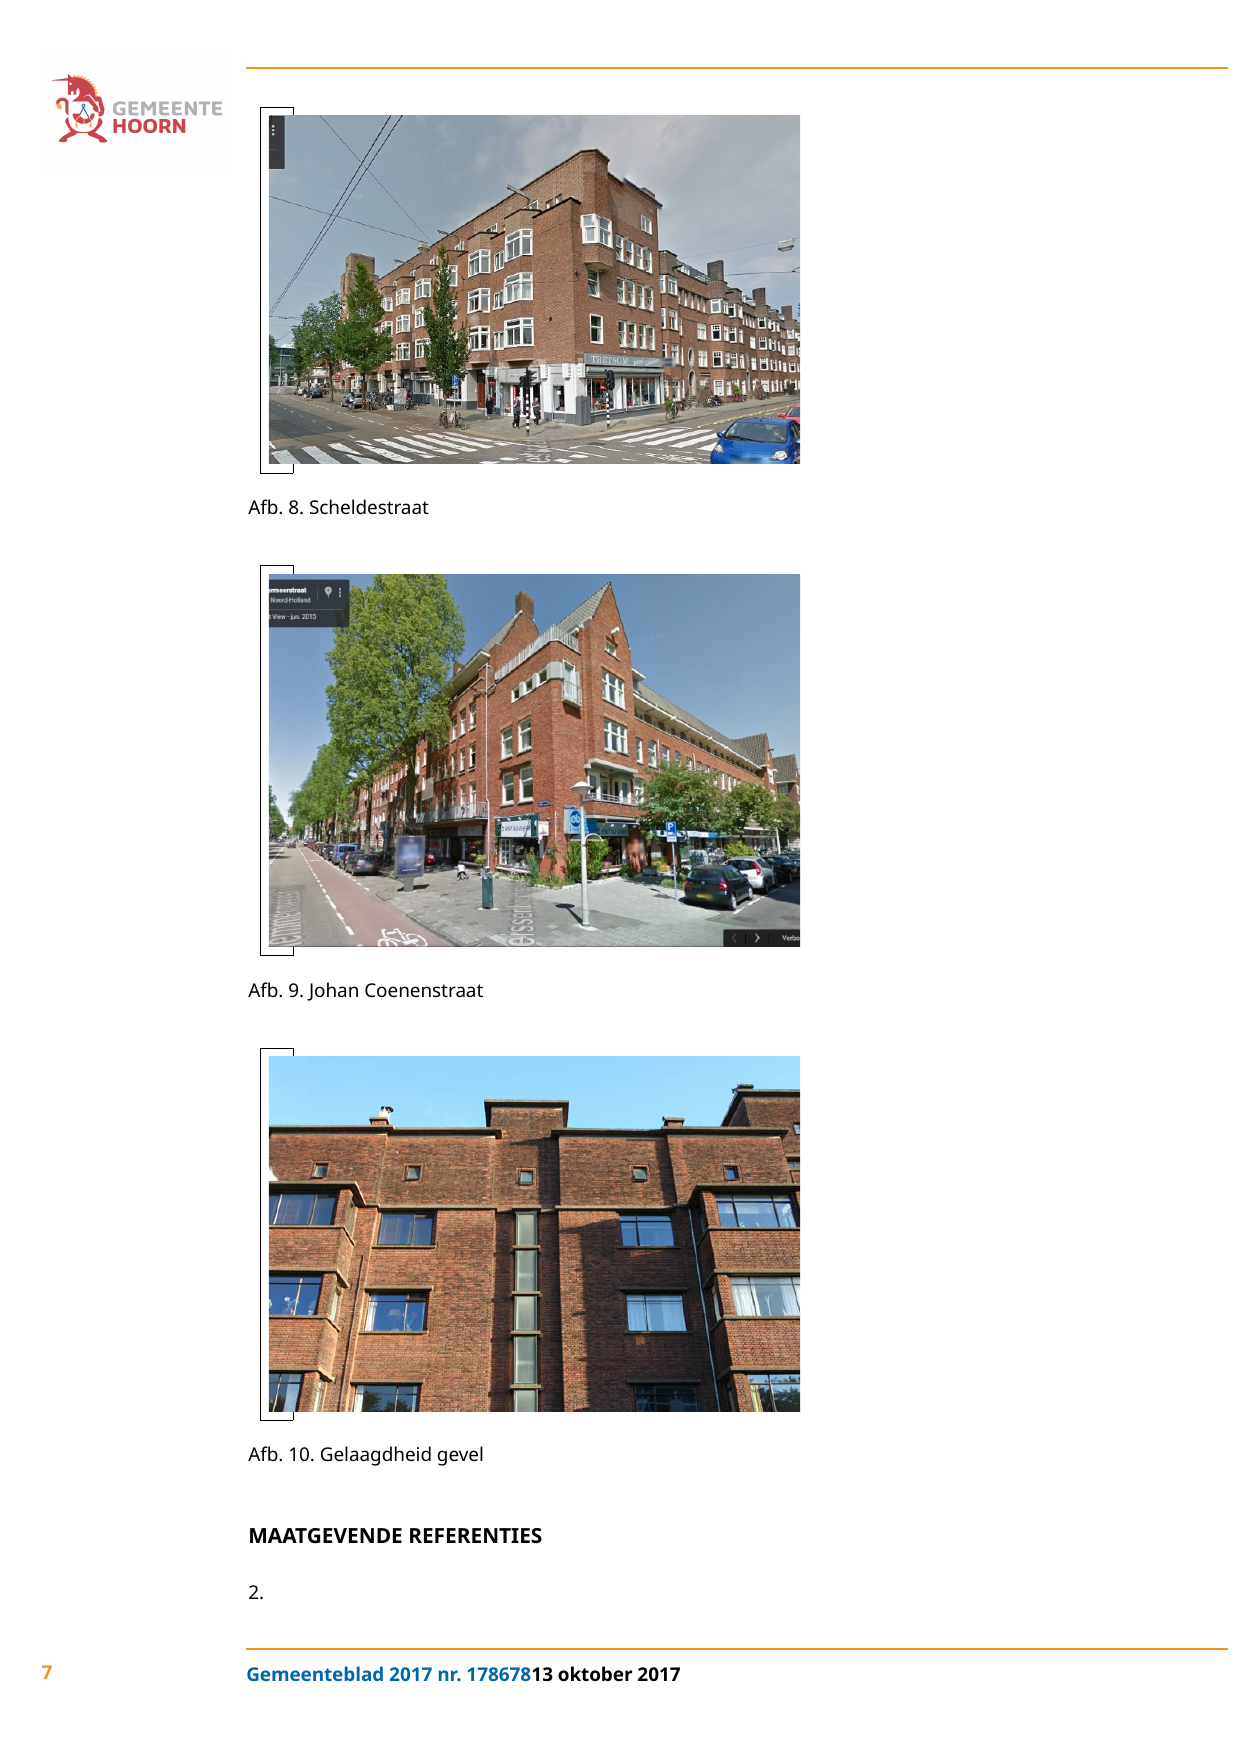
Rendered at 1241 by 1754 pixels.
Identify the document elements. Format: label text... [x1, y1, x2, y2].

text Afb. 8. Scheldestraat [248, 494, 1152, 520]
picture [268, 115, 801, 464]
text Afb. 9. Johan Coenenstraat [248, 977, 1152, 1002]
picture [268, 1056, 801, 1412]
text Afb. 10. Gelaagdheid gevel [248, 1441, 1152, 1467]
text 2. [248, 1579, 1152, 1605]
picture [268, 574, 801, 947]
text MAATGEVENDE REFERENTIES [248, 1521, 1152, 1550]
picture [41, 47, 231, 172]
